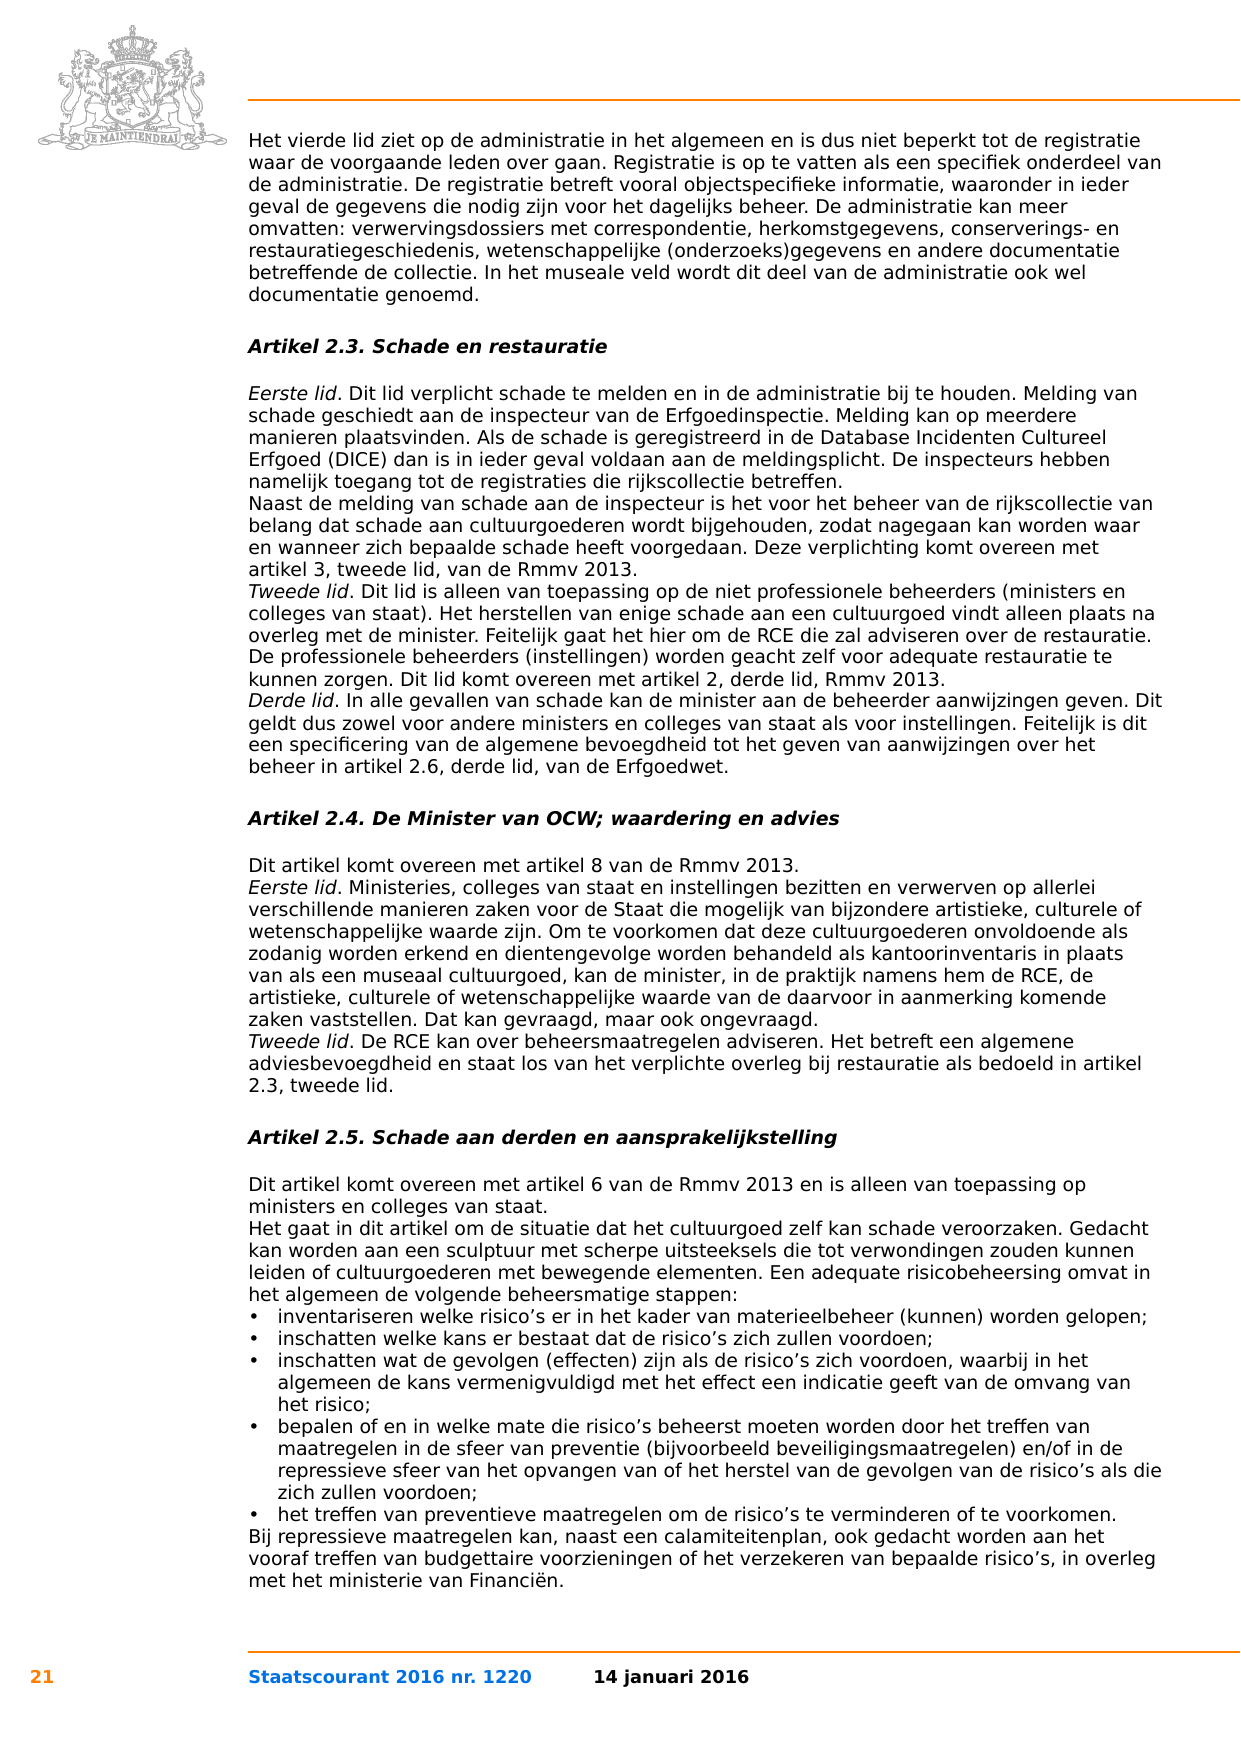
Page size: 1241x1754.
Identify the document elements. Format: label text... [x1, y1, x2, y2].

subtitle Artikel 2.5. Schade aan derden en aansprakelijkstelling [248, 1127, 1163, 1149]
text Dit artikel komt overeen met artikel 8 van de Rmmv 2013. [248, 855, 1163, 877]
text • inventariseren welke risico’s er in het kader van materieelbeheer (kunnen) worden gelopen; [248, 1306, 1163, 1328]
text • inschatten wat de gevolgen (effecten) zijn als de risico’s zich voordoen, waarbij in het algemeen de kans vermenigvuldigd met het effect een indicatie geeft van de omvang van het risico; [248, 1350, 1163, 1416]
text • het treffen van preventieve maatregelen om de risico’s te verminderen of te voorkomen. [248, 1504, 1163, 1526]
subtitle Artikel 2.4. De Minister van OCW; waardering en advies [248, 808, 1163, 830]
text Bij repressieve maatregelen kan, naast een calamiteitenplan, ook gedacht worden aan het vooraf treffen van budgettaire voorzieningen of het verzekeren van bepaalde risico’s, in overleg met het ministerie van Financiën. [248, 1526, 1163, 1592]
text Dit artikel komt overeen met artikel 6 van de Rmmv 2013 en is alleen van toepassing op ministers en colleges van staat. [248, 1174, 1163, 1218]
text • bepalen of en in welke mate die risico’s beheerst moeten worden door het treffen van maatregelen in de sfeer van preventie (bijvoorbeeld beveiligingsmaatregelen) en/of in de repressieve sfeer van het opvangen van of het herstel van de gevolgen van de risico’s als die zich zullen voordoen; [248, 1416, 1163, 1504]
text Derde lid. In alle gevallen van schade kan de minister aan de beheerder aanwijzingen geven. Dit geldt dus zowel voor andere ministers en colleges van staat als voor instellingen. Feitelijk is dit een specificering van de algemene bevoegdheid tot het geven van aanwijzingen over het beheer in artikel 2.6, derde lid, van de Erfgoedwet. [248, 690, 1163, 778]
text Tweede lid. De RCE kan over beheersmaatregelen adviseren. Het betreft een algemene adviesbevoegdheid en staat los van het verplichte overleg bij restauratie als bedoeld in artikel 2.3, tweede lid. [248, 1031, 1163, 1097]
text • inschatten welke kans er bestaat dat de risico’s zich zullen voordoen; [248, 1328, 1163, 1350]
subtitle Artikel 2.3. Schade en restauratie [248, 336, 1163, 358]
text Het vierde lid ziet op de administratie in het algemeen en is dus niet beperkt tot de registratie waar de voorgaande leden over gaan. Registratie is op te vatten als een specifiek onderdeel van de administratie. De registratie betreft vooral objectspecifieke informatie, waaronder in ieder geval de gegevens die nodig zijn voor het dagelijks beheer. De administratie kan meer omvatten: verwervingsdossiers met correspondentie, herkomstgegevens, conserverings- en restauratiegeschiedenis, wetenschappelijke (onderzoeks)gegevens en andere documentatie betreffende de collectie. In het museale veld wordt dit deel van de administratie ook wel documentatie genoemd. [248, 130, 1163, 306]
picture [38, 25, 227, 150]
text Tweede lid. Dit lid is alleen van toepassing op de niet professionele beheerders (ministers en colleges van staat). Het herstellen van enige schade aan een cultuurgoed vindt alleen plaats na overleg met de minister. Feitelijk gaat het hier om de RCE die zal adviseren over de restauratie. De professionele beheerders (instellingen) worden geacht zelf voor adequate restauratie te kunnen zorgen. Dit lid komt overeen met artikel 2, derde lid, Rmmv 2013. [248, 581, 1163, 690]
text Eerste lid. Ministeries, colleges van staat en instellingen bezitten en verwerven op allerlei verschillende manieren zaken voor de Staat die mogelijk van bijzondere artistieke, culturele of wetenschappelijke waarde zijn. Om te voorkomen dat deze cultuurgoederen onvoldoende als zodanig worden erkend en dientengevolge worden behandeld als kantoorinventaris in plaats van als een museaal cultuurgoed, kan de minister, in de praktijk namens hem de RCE, de artistieke, culturele of wetenschappelijke waarde van de daarvoor in aanmerking komende zaken vaststellen. Dat kan gevraagd, maar ook ongevraagd. [248, 877, 1163, 1031]
text Naast de melding van schade aan de inspecteur is het voor het beheer van de rijkscollectie van belang dat schade aan cultuurgoederen wordt bijgehouden, zodat nagegaan kan worden waar en wanneer zich bepaalde schade heeft voorgedaan. Deze verplichting komt overeen met artikel 3, tweede lid, van de Rmmv 2013. [248, 493, 1163, 581]
text Eerste lid. Dit lid verplicht schade te melden en in de administratie bij te houden. Melding van schade geschiedt aan de inspecteur van de Erfgoedinspectie. Melding kan op meerdere manieren plaatsvinden. Als de schade is geregistreerd in de Database Incidenten Cultureel Erfgoed (DICE) dan is in ieder geval voldaan aan de meldingsplicht. De inspecteurs hebben namelijk toegang tot de registraties die rijkscollectie betreffen. [248, 383, 1163, 493]
text Het gaat in dit artikel om de situatie dat het cultuurgoed zelf kan schade veroorzaken. Gedacht kan worden aan een sculptuur met scherpe uitsteeksels die tot verwondingen zouden kunnen leiden of cultuurgoederen met bewegende elementen. Een adequate risicobeheersing omvat in het algemeen de volgende beheersmatige stappen: [248, 1218, 1163, 1306]
